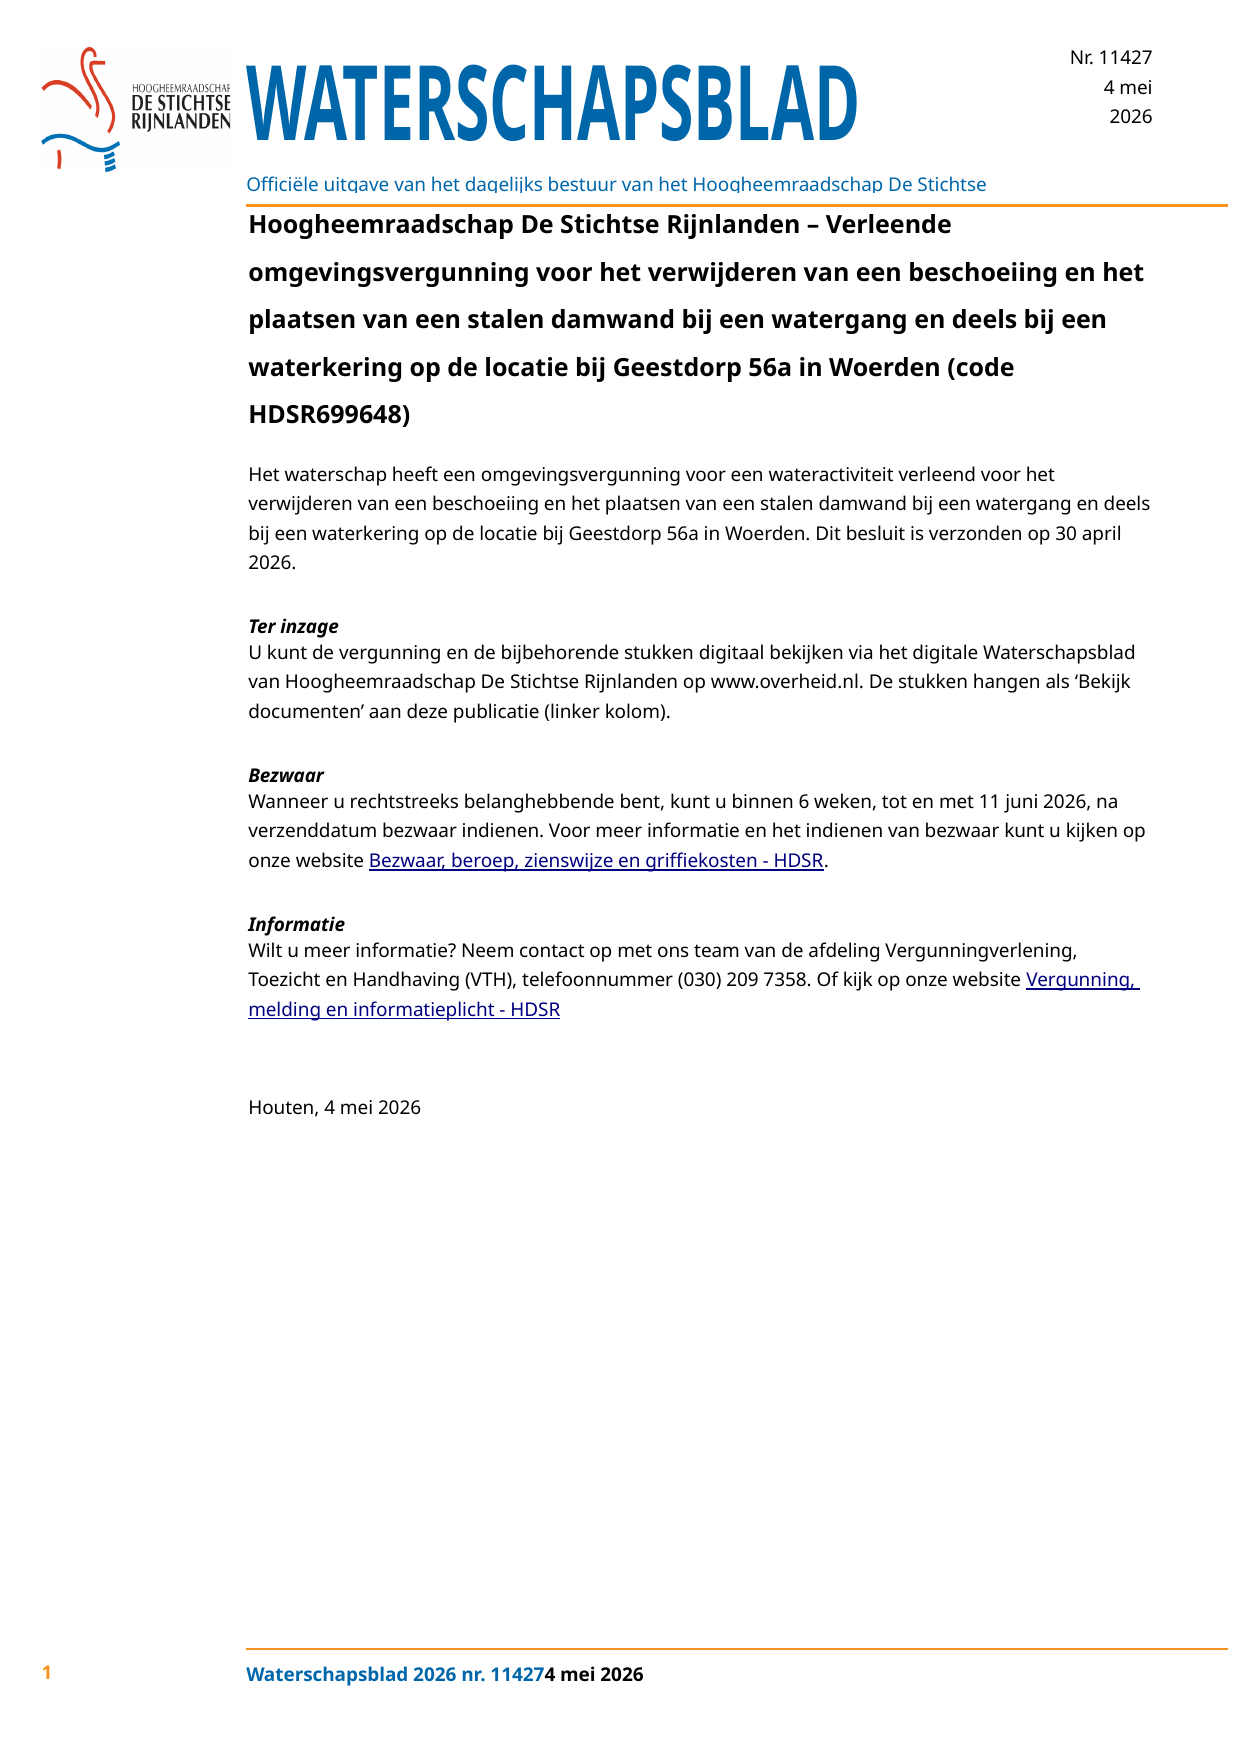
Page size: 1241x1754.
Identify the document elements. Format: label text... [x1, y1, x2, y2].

text Het waterschap heeft een omgevingsvergunning voor een wateractiviteit verleend voor het verwijderen van een beschoeiing en het plaatsen van een stalen damwand bij een watergang en deels bij een waterkering op de locatie bij Geestdorp 56a in Woerden. Dit besluit is verzonden op 30 april 2026. [248, 461, 1152, 575]
text Wilt u meer informatie? Neem contact op met ons team van de afdeling Vergunningverlening, Toezicht en Handhaving (VTH), telefoonnummer (030) 209 7358. Of kijk op onze website Vergunning, melding en informatieplicht - HDSR [248, 937, 1152, 1022]
text Wanneer u rechtstreeks belanghebbende bent, kunt u binnen 6 weken, tot en met 11 juni 2026, na verzenddatum bezwaar indienen. Voor meer informatie en het indienen van bezwaar kunt u kijken op onze website Bezwaar, beroep, zienswijze en griffiekosten - HDSR. [248, 788, 1152, 873]
text Hoogheemraadschap De Stichtse Rijnlanden – Verleende omgevingsvergunning voor het verwijderen van een beschoeiing en het plaatsen van een stalen damwand bij een watergang en deels bij een waterkering op de locatie bij Geestdorp 56a in Woerden (code HDSR699648) [248, 207, 1152, 431]
picture [41, 47, 231, 172]
text Informatie [248, 911, 1152, 937]
text Bezwaar [248, 762, 1152, 788]
text U kunt de vergunning en de bijbehorende stukken digitaal bekijken via het digitale Waterschapsblad van Hoogheemraadschap De Stichtse Rijnlanden op www.overheid.nl. De stukken hangen als ‘Bekijk documenten’ aan deze publicatie (linker kolom). [248, 639, 1152, 724]
text Ter inzage [248, 613, 1152, 639]
text Houten, 4 mei 2026 [248, 1094, 1152, 1120]
